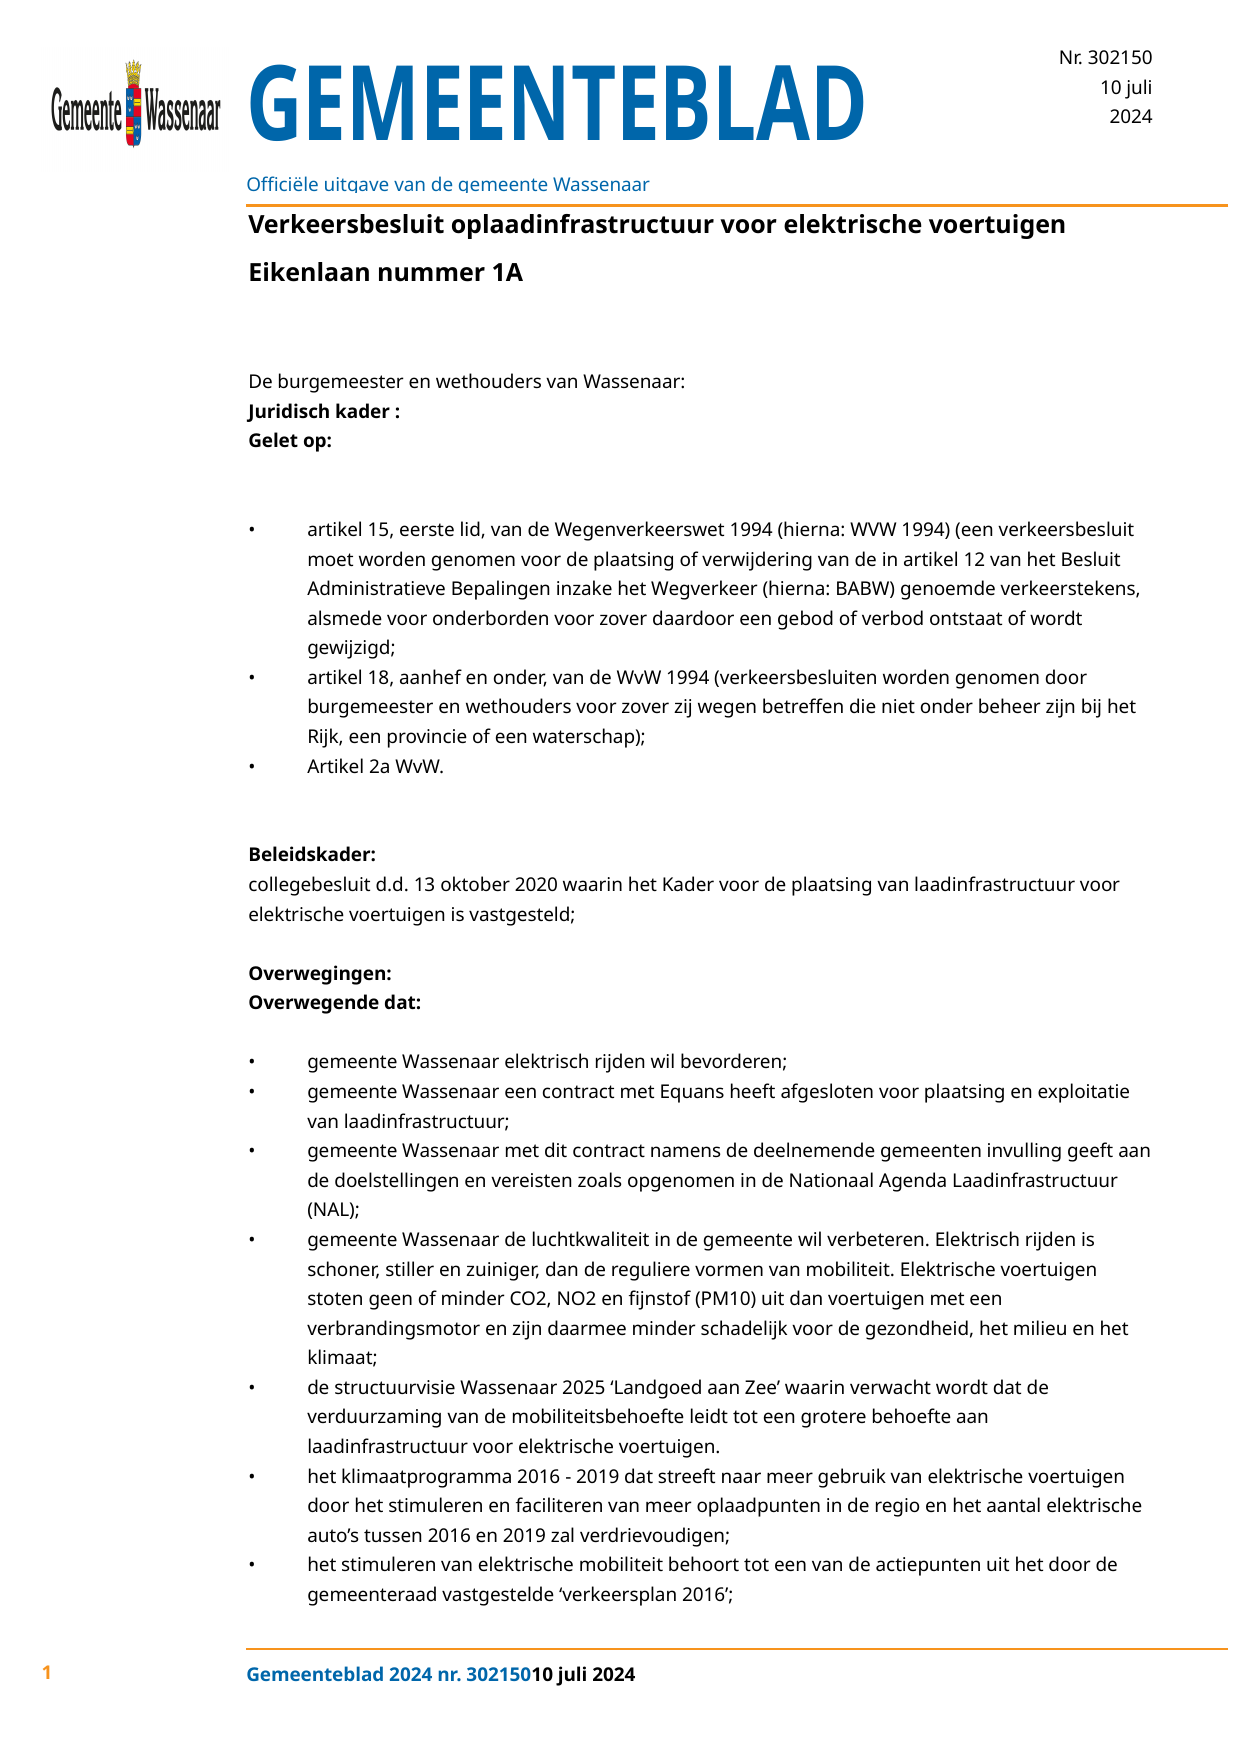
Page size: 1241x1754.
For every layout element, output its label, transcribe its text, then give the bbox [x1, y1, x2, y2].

text Overwegingen: [248, 960, 1152, 986]
list het klimaatprogramma 2016 - 2019 dat streeft naar meer gebruik van elektrische voertuigen door het stimuleren en faciliteren van meer oplaadpunten in de regio en het aantal elektrische auto’s tussen 2016 en 2019 zal verdrievoudigen; [248, 1463, 1152, 1548]
list gemeente Wassenaar met dit contract namens de deelnemende gemeenten invulling geeft aan de doelstellingen en vereisten zoals opgenomen in de Nationaal Agenda Laadinfrastructuur (NAL); [248, 1137, 1152, 1222]
list gemeente Wassenaar een contract met Equans heeft afgesloten voor plaatsing en exploitatie van laadinfrastructuur; [248, 1078, 1152, 1133]
list gemeente Wassenaar de luchtkwaliteit in de gemeente wil verbeteren. Elektrisch rijden is schoner, stiller en zuiniger, dan de reguliere vormen van mobiliteit. Elektrische voertuigen stoten geen of minder CO2, NO2 en fijnstof (PM10) uit dan voertuigen met een verbrandingsmotor en zijn daarmee minder schadelijk voor de gezondheid, het milieu en het klimaat; [248, 1226, 1152, 1370]
list gemeente Wassenaar elektrisch rijden wil bevorderen; [248, 1049, 1152, 1074]
text collegebesluit d.d. 13 oktober 2020 waarin het Kader voor de plaatsing van laadinfrastructuur voor elektrische voertuigen is vastgesteld; [248, 871, 1152, 926]
text De burgemeester en wethouders van Wassenaar: [248, 368, 1152, 394]
text Juridisch kader : [248, 398, 1152, 423]
picture [41, 47, 231, 172]
list artikel 18, aanhef en onder, van de WvW 1994 (verkeersbesluiten worden genomen door burgemeester en wethouders voor zover zij wegen betreffen die niet onder beheer zijn bij het Rijk, een provincie of een waterschap); [248, 664, 1152, 749]
list de structuurvisie Wassenaar 2025 ‘Landgoed aan Zee’ waarin verwacht wordt dat de verduurzaming van de mobiliteitsbehoefte leidt tot een grotere behoefte aan laadinfrastructuur voor elektrische voertuigen. [248, 1374, 1152, 1459]
list het stimuleren van elektrische mobiliteit behoort tot een van de actiepunten uit het door de gemeenteraad vastgestelde ‘verkeersplan 2016’; [248, 1552, 1152, 1607]
text Overwegende dat: [248, 989, 1152, 1015]
text Beleidskader: [248, 842, 1152, 867]
list Artikel 2a WvW. [248, 753, 1152, 778]
text Gelet op: [248, 427, 1152, 453]
text Verkeersbesluit oplaadinfrastructuur voor elektrische voertuigen Eikenlaan nummer 1A [248, 207, 1152, 288]
list artikel 15, eerste lid, van de Wegenverkeerswet 1994 (hierna: WVW 1994) (een verkeersbesluit moet worden genomen voor de plaatsing of verwijdering van de in artikel 12 van het Besluit Administratieve Bepalingen inzake het Wegverkeer (hierna: BABW) genoemde verkeerstekens, alsmede voor onderborden voor zover daardoor een gebod of verbod ontstaat of wordt gewijzigd; [248, 516, 1152, 660]
